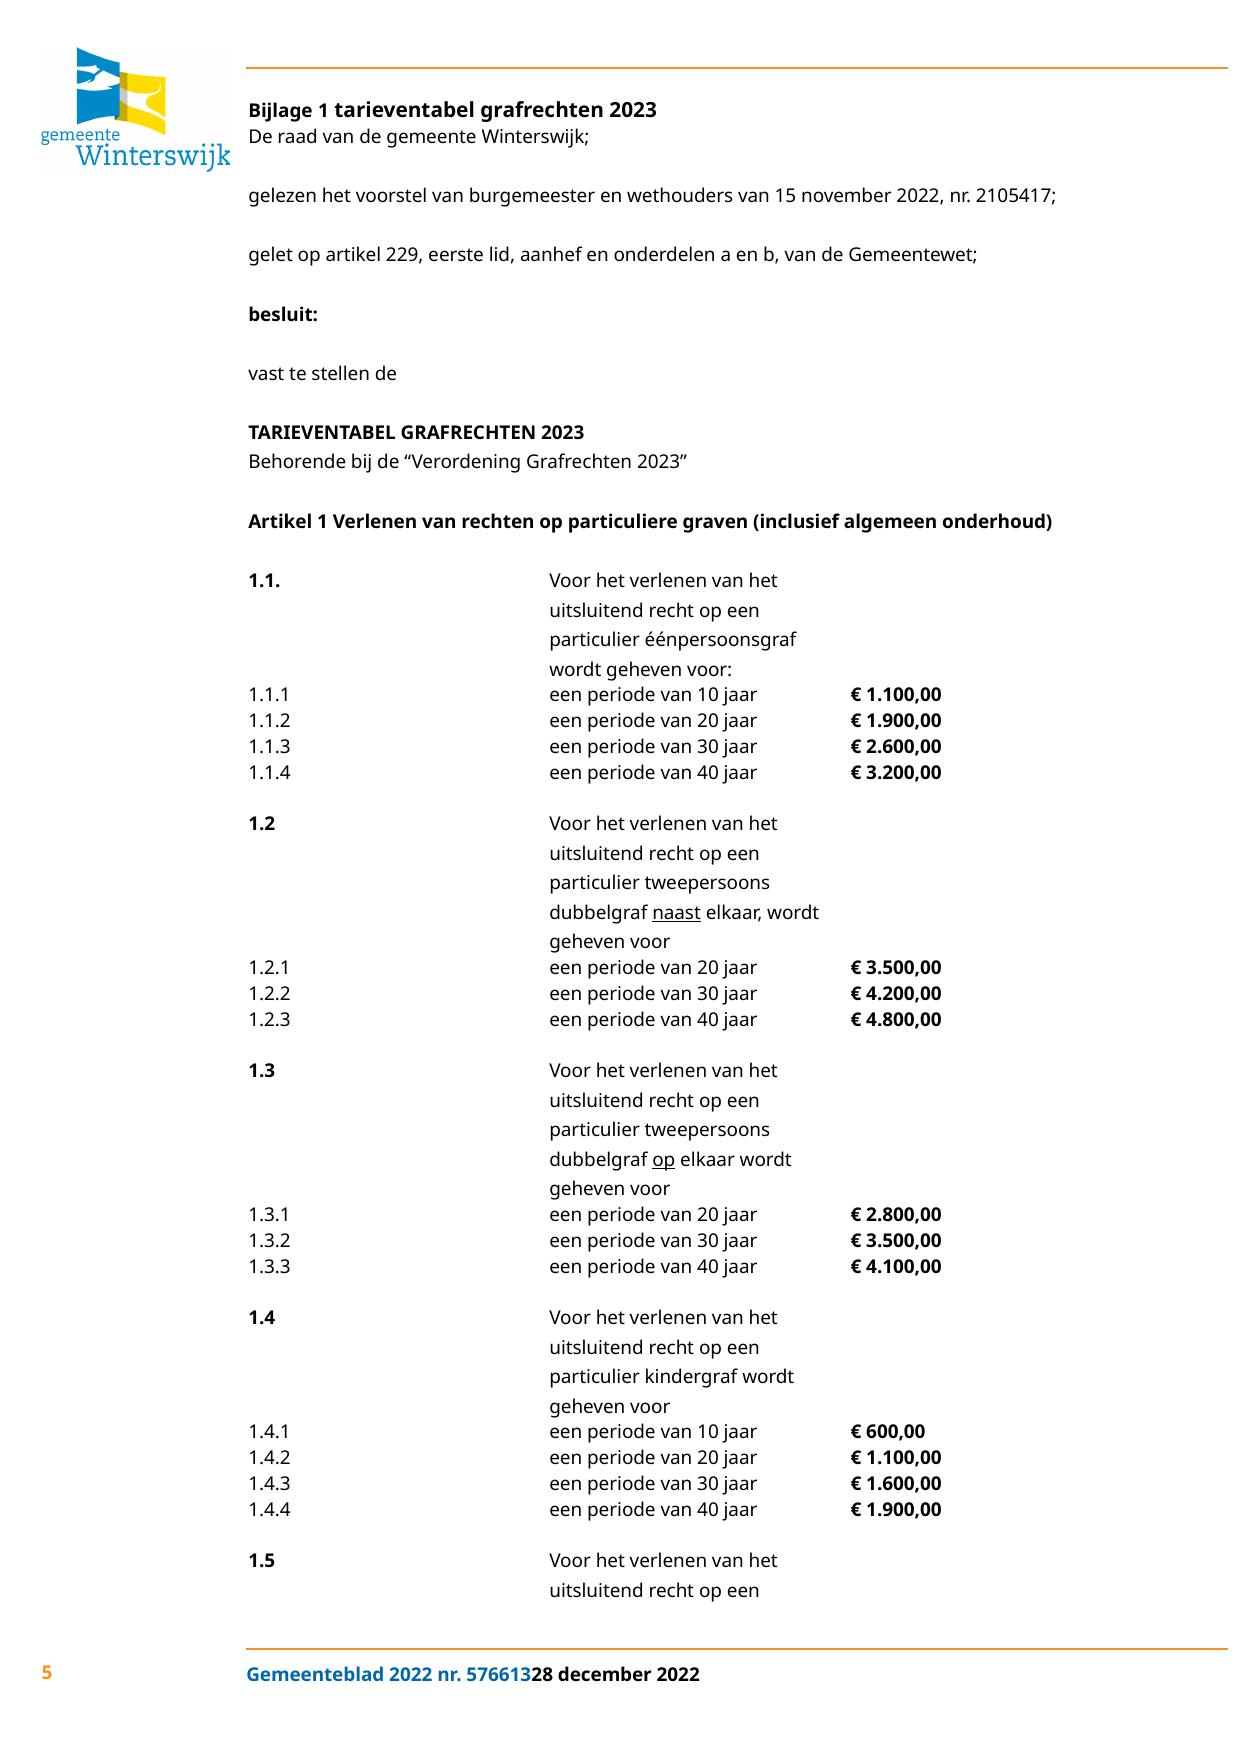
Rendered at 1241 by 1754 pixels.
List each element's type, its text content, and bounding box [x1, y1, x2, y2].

table_cell [549, 1522, 850, 1547]
table_cell [850, 810, 1152, 954]
table_cell € 600,00 [850, 1419, 1152, 1444]
table_cell 1.4.2 [248, 1445, 549, 1470]
table_cell [248, 1522, 549, 1547]
table_cell € 3.500,00 [850, 1227, 1152, 1253]
table_header 1.1. [248, 567, 549, 682]
text TARIEVENTABEL GRAFRECHTEN 2023 [248, 419, 1152, 445]
table_cell 1.4 [248, 1304, 549, 1419]
table_cell [850, 1057, 1152, 1201]
text gelet op artikel 229, eerste lid, aanhef en onderdelen a en b, van de Gemeentewet; [248, 242, 1152, 267]
table_cell 1.3.1 [248, 1201, 549, 1227]
table_cell een periode van 30 jaar [549, 733, 850, 759]
table_cell een periode van 20 jaar [549, 708, 850, 733]
text vast te stellen de [248, 360, 1152, 386]
table_cell een periode van 30 jaar [549, 980, 850, 1006]
table_cell € 2.800,00 [850, 1201, 1152, 1227]
text gelezen het voorstel van burgemeester en wethouders van 15 november 2022, nr. 2105417; [248, 182, 1152, 208]
table_cell een periode van 10 jaar [549, 1419, 850, 1444]
table_cell € 1.600,00 [850, 1470, 1152, 1496]
table_cell 1.1.4 [248, 759, 549, 784]
table_cell een periode van 20 jaar [549, 954, 850, 980]
table_cell € 3.200,00 [850, 759, 1152, 784]
table_cell [850, 1279, 1152, 1304]
table_cell € 2.600,00 [850, 733, 1152, 759]
table_cell [549, 785, 850, 810]
table_cell 1.1.1 [248, 682, 549, 707]
table_header Voor het verlenen van het uitsluitend recht op een particulier éénpersoonsgraf wordt geheven voor: [549, 567, 850, 682]
text besluit: [248, 301, 1152, 327]
table_cell een periode van 10 jaar [549, 682, 850, 707]
table_cell Voor het verlenen van het uitsluitend recht op een particulier tweepersoons dubbelgraf op elkaar wordt geheven voor [549, 1057, 850, 1201]
table_cell een periode van 20 jaar [549, 1201, 850, 1227]
table_cell € 1.100,00 [850, 1445, 1152, 1470]
table_cell [850, 785, 1152, 810]
table_cell [850, 1304, 1152, 1419]
picture [225, 153, 231, 162]
table_cell een periode van 40 jaar [549, 1253, 850, 1278]
text Bijlage 1 tarieventabel grafrechten 2023 [248, 95, 1152, 123]
table_cell € 1.900,00 [850, 708, 1152, 733]
table_cell een periode van 30 jaar [549, 1227, 850, 1253]
table_cell 1.3.2 [248, 1227, 549, 1253]
table_cell 1.4.3 [248, 1470, 549, 1496]
table_cell Voor het verlenen van het uitsluitend recht op een [549, 1548, 850, 1603]
table_cell 1.5 [248, 1548, 549, 1603]
table_cell [850, 1032, 1152, 1057]
table_cell [248, 1032, 549, 1057]
table_cell € 1.900,00 [850, 1496, 1152, 1522]
table_cell € 4.100,00 [850, 1253, 1152, 1278]
text Behorende bij de “Verordening Grafrechten 2023” [248, 449, 1152, 474]
table_cell Voor het verlenen van het uitsluitend recht op een particulier kindergraf wordt geheven voor [549, 1304, 850, 1419]
table_cell 1.2.3 [248, 1006, 549, 1032]
table_cell een periode van 40 jaar [549, 759, 850, 784]
table_cell een periode van 30 jaar [549, 1470, 850, 1496]
table_cell € 4.800,00 [850, 1006, 1152, 1032]
table_cell [248, 1279, 549, 1304]
text Artikel 1 Verlenen van rechten op particuliere graven (inclusief algemeen onderhoud) [248, 508, 1152, 534]
table_header [850, 567, 1152, 682]
table_cell 1.4.4 [248, 1496, 549, 1522]
table_cell € 1.100,00 [850, 682, 1152, 707]
table_cell [850, 1548, 1152, 1603]
table_cell 1.2 [248, 810, 549, 954]
table_cell € 3.500,00 [850, 954, 1152, 980]
table_cell 1.3.3 [248, 1253, 549, 1278]
table_cell 1.4.1 [248, 1419, 549, 1444]
table_cell een periode van 40 jaar [549, 1006, 850, 1032]
table_cell een periode van 20 jaar [549, 1445, 850, 1470]
table_cell 1.2.1 [248, 954, 549, 980]
table_cell € 4.200,00 [850, 980, 1152, 1006]
table_cell een periode van 40 jaar [549, 1496, 850, 1522]
text De raad van de gemeente Winterswijk; [248, 123, 1152, 149]
table_cell 1.1.2 [248, 708, 549, 733]
table_cell [549, 1279, 850, 1304]
table_cell 1.3 [248, 1057, 549, 1201]
table_cell [549, 1032, 850, 1057]
table_cell 1.1.3 [248, 733, 549, 759]
table_cell 1.2.2 [248, 980, 549, 1006]
table_cell [850, 1522, 1152, 1547]
picture [41, 47, 231, 172]
table_cell [248, 785, 549, 810]
table_cell Voor het verlenen van het uitsluitend recht op een particulier tweepersoons dubbelgraf naast elkaar, wordt geheven voor [549, 810, 850, 954]
